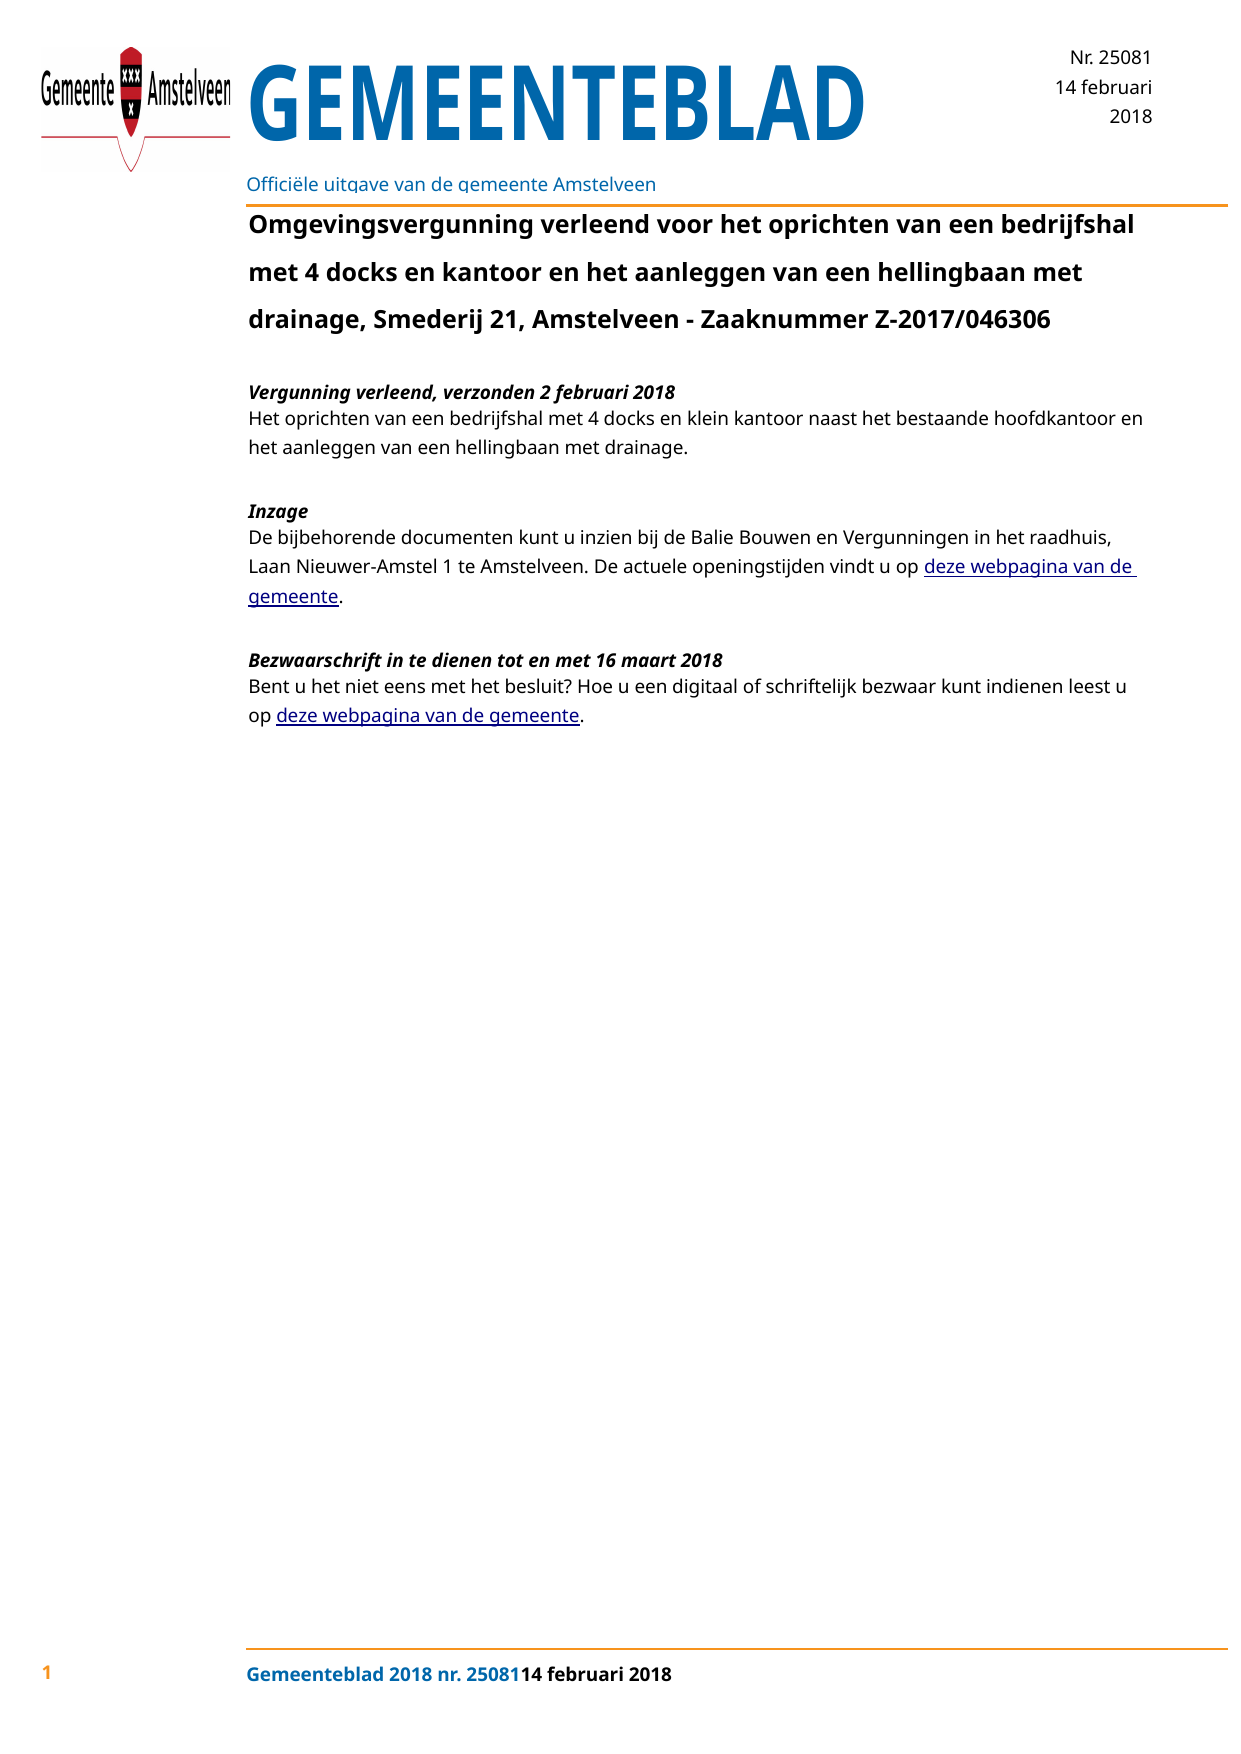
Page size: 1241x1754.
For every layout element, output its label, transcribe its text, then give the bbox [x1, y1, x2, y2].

picture [41, 47, 231, 172]
text De bijbehorende documenten kunt u inzien bij de Balie Bouwen en Vergunningen in het raadhuis, Laan Nieuwer-Amstel 1 te Amstelveen. De actuele openingstijden vindt u op deze webpagina van de gemeente. [248, 524, 1152, 609]
text Bezwaarschrift in te dienen tot en met 16 maart 2018 [248, 647, 1152, 673]
text Inzage [248, 498, 1152, 524]
text Vergunning verleend, verzonden 2 februari 2018 [248, 379, 1152, 405]
text Omgevingsvergunning verleend voor het oprichten van een bedrijfshal met 4 docks en kantoor en het aanleggen van een hellingbaan met drainage, Smederij 21, Amstelveen - Zaaknummer Z-2017/046306 [248, 207, 1152, 336]
text Bent u het niet eens met het besluit? Hoe u een digitaal of schriftelijk bezwaar kunt indienen leest u op deze webpagina van de gemeente. [248, 673, 1152, 728]
text Het oprichten van een bedrijfshal met 4 docks en klein kantoor naast het bestaande hoofdkantoor en het aanleggen van een hellingbaan met drainage. [248, 405, 1152, 460]
